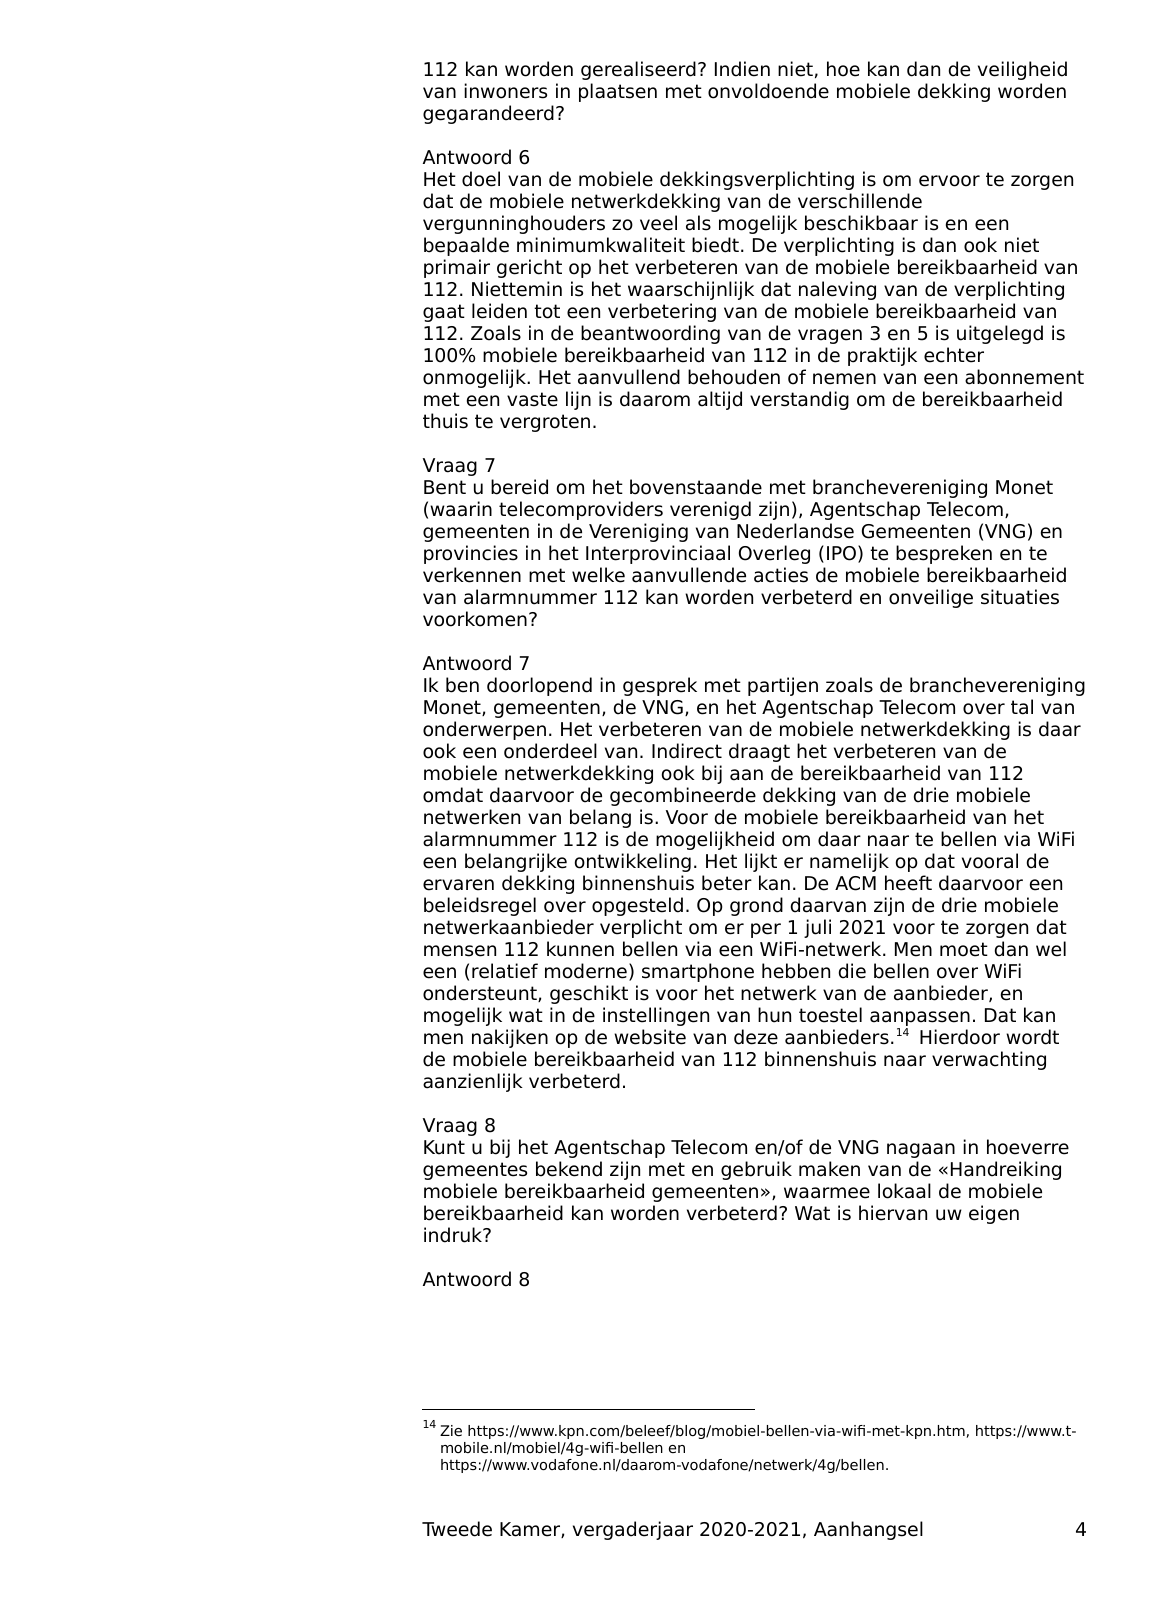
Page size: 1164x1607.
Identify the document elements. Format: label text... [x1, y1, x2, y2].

text 112 kan worden gerealiseerd? Indien niet, hoe kan dan de veiligheid van inwoners in plaatsen met onvoldoende mobiele dekking worden gegarandeerd? [422, 59, 1087, 125]
text Zie https://www.kpn.com/beleef/blog/mobiel-bellen-via-wifi-met-kpn.htm, https://www.t-mobile.nl/mobiel/4g-wifi-bellen en https://www.vodafone.nl/daarom-vodafone/netwerk/4g/bellen. [422, 1418, 1087, 1474]
text Ik ben doorlopend in gesprek met partijen zoals de branchevereniging Monet, gemeenten, de VNG, en het Agentschap Telecom over tal van onderwerpen. Het verbeteren van de mobiele netwerkdekking is daar ook een onderdeel van. Indirect draagt het verbeteren van de mobiele netwerkdekking ook bij aan de bereikbaarheid van 112 omdat daarvoor de gecombineerde dekking van de drie mobiele netwerken van belang is. Voor de mobiele bereikbaarheid van het alarmnummer 112 is de mogelijkheid om daar naar te bellen via WiFi een belangrijke ontwikkeling. Het lijkt er namelijk op dat vooral de ervaren dekking binnenshuis beter kan. De ACM heeft daarvoor een beleidsregel over opgesteld. Op grond daarvan zijn de drie mobiele netwerkaanbieder verplicht om er per 1 juli 2021 voor te zorgen dat mensen 112 kunnen bellen via een WiFi-netwerk. Men moet dan wel een (relatief moderne) smartphone hebben die bellen over WiFi ondersteunt, geschikt is voor het netwerk van de aanbieder, en mogelijk wat in de instellingen van hun toestel aanpassen. Dat kan men nakijken op de website van deze aanbieders. Hierdoor wordt de mobiele bereikbaarheid van 112 binnenshuis naar verwachting aanzienlijk verbeterd. [422, 675, 1087, 1093]
text Bent u bereid om het bovenstaande met branchevereniging Monet (waarin telecomproviders verenigd zijn), Agentschap Telecom, gemeenten in de Vereniging van Nederlandse Gemeenten (VNG) en provincies in het Interprovinciaal Overleg (IPO) te bespreken en te verkennen met welke aanvullende acties de mobiele bereikbaarheid van alarmnummer 112 kan worden verbeterd en onveilige situaties voorkomen? [422, 477, 1087, 631]
text Antwoord 8 [422, 1269, 1087, 1291]
text Kunt u bij het Agentschap Telecom en/of de VNG nagaan in hoeverre gemeentes bekend zijn met en gebruik maken van de «Handreiking mobiele bereikbaarheid gemeenten», waarmee lokaal de mobiele bereikbaarheid kan worden verbeterd? Wat is hiervan uw eigen indruk? [422, 1137, 1087, 1247]
text Vraag 7 [422, 455, 1087, 477]
text Antwoord 6 [422, 147, 1087, 169]
text Vraag 8 [422, 1115, 1087, 1137]
text Het doel van de mobiele dekkingsverplichting is om ervoor te zorgen dat de mobiele netwerkdekking van de verschillende vergunninghouders zo veel als mogelijk beschikbaar is en een bepaalde minimumkwaliteit biedt. De verplichting is dan ook niet primair gericht op het verbeteren van de mobiele bereikbaarheid van 112. Niettemin is het waarschijnlijk dat naleving van de verplichting gaat leiden tot een verbetering van de mobiele bereikbaarheid van 112. Zoals in de beantwoording van de vragen 3 en 5 is uitgelegd is 100% mobiele bereikbaarheid van 112 in de praktijk echter onmogelijk. Het aanvullend behouden of nemen van een abonnement met een vaste lijn is daarom altijd verstandig om de bereikbaarheid thuis te vergroten. [422, 169, 1087, 433]
text Antwoord 7 [422, 653, 1087, 675]
